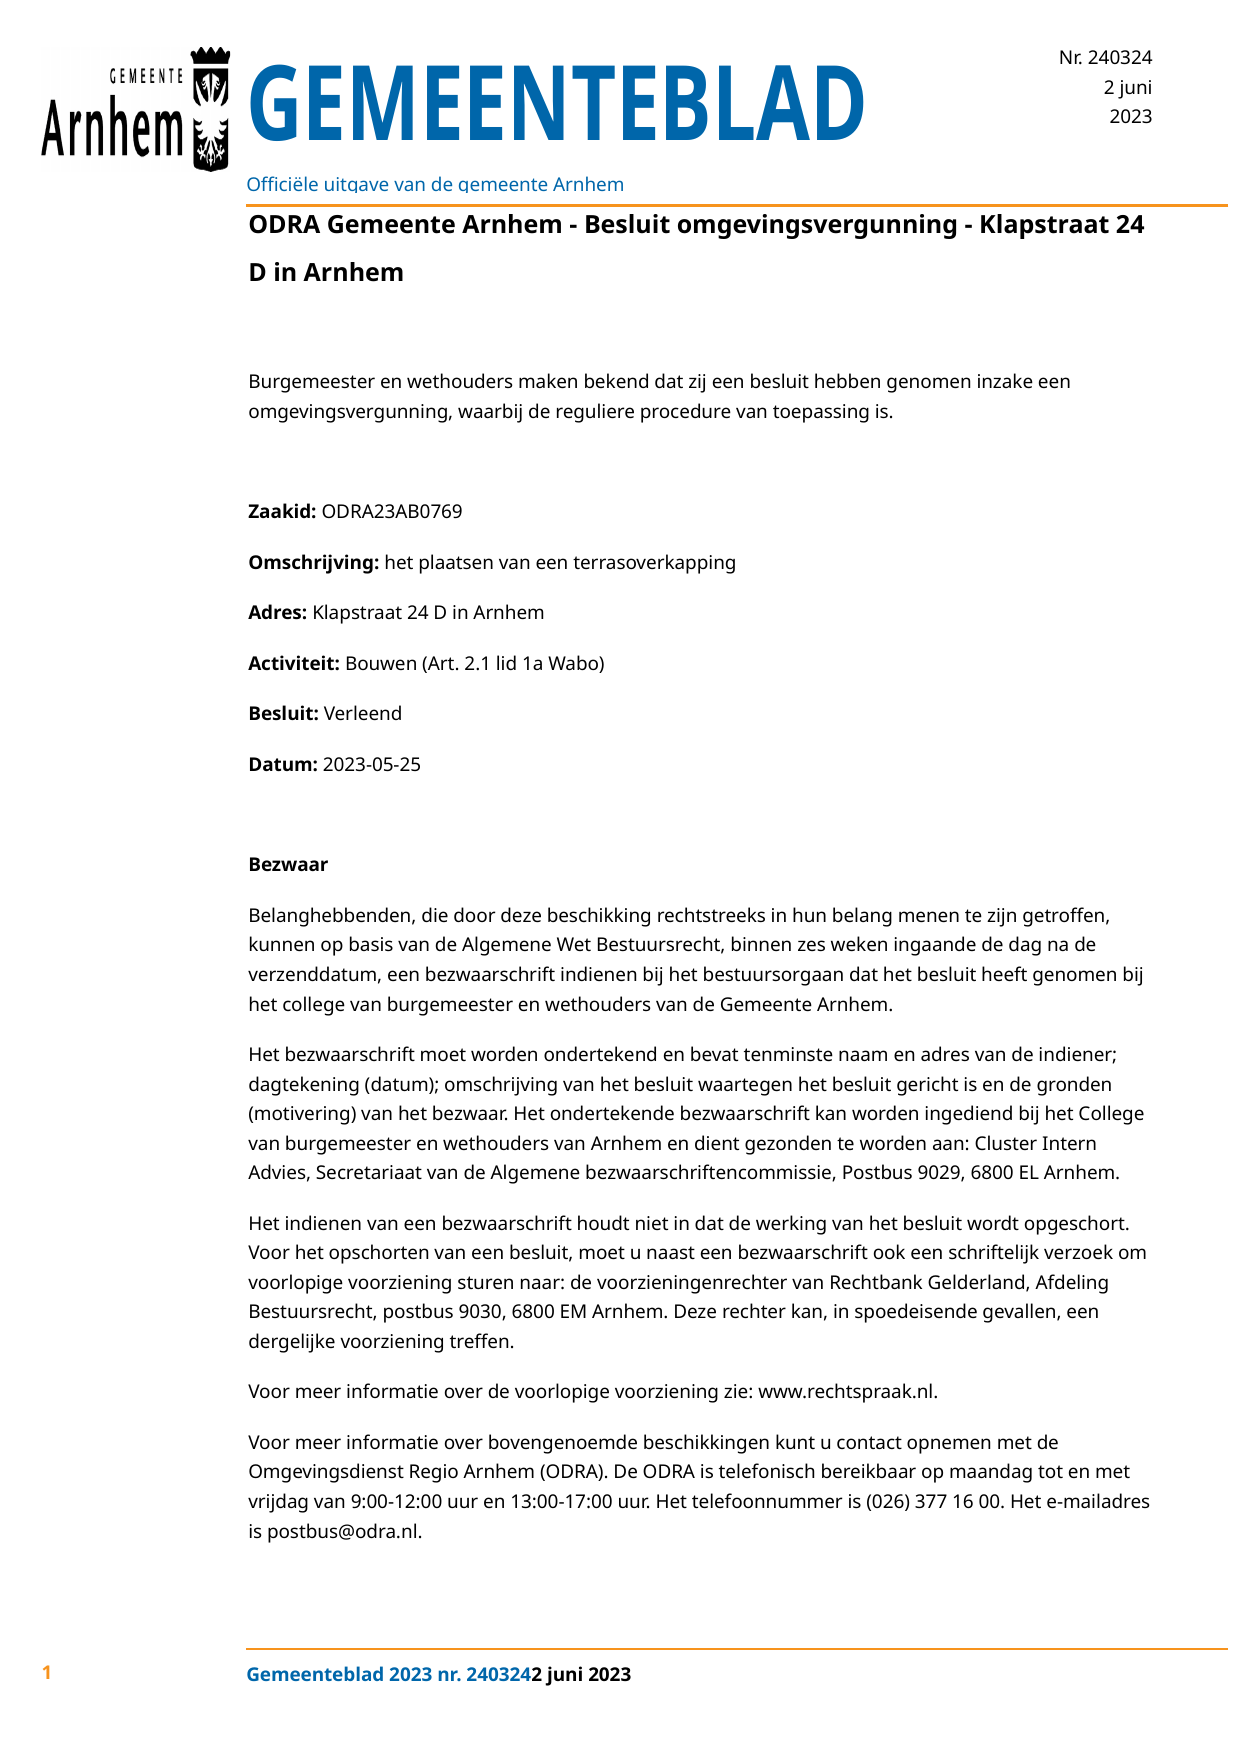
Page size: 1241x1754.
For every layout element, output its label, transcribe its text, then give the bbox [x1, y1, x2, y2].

text Belanghebbenden, die door deze beschikking rechtstreeks in hun belang menen te zijn getroffen, kunnen op basis van de Algemene Wet Bestuursrecht, binnen zes weken ingaande de dag na de verzenddatum, een bezwaarschrift indienen bij het bestuursorgaan dat het besluit heeft genomen bij het college van burgemeester en wethouders van de Gemeente Arnhem. [248, 902, 1152, 1017]
text Adres: Klapstraat 24 D in Arnhem [248, 599, 1152, 625]
picture [41, 47, 231, 172]
text Het indienen van een bezwaarschrift houdt niet in dat de werking van het besluit wordt opgeschort. Voor het opschorten van een besluit, moet u naast een bezwaarschrift ook een schriftelijk verzoek om voorlopige voorziening sturen naar: de voorzieningenrechter van Rechtbank Gelderland, Afdeling Bestuursrecht, postbus 9030, 6800 EM Arnhem. Deze rechter kan, in spoedeisende gevallen, een dergelijke voorziening treffen. [248, 1210, 1152, 1354]
text Omschrijving: het plaatsen van een terrasoverkapping [248, 549, 1152, 575]
text Zaakid: ODRA23AB0769 [248, 499, 1152, 524]
text Besluit: Verleend [248, 700, 1152, 726]
text Datum: 2023-05-25 [248, 751, 1152, 777]
text ODRA Gemeente Arnhem - Besluit omgevingsvergunning - Klapstraat 24 D in Arnhem [248, 207, 1152, 288]
text Burgemeester en wethouders maken bekend dat zij een besluit hebben genomen inzake een omgevingsvergunning, waarbij de reguliere procedure van toepassing is. [248, 368, 1152, 424]
text Voor meer informatie over bovengenoemde beschikkingen kunt u contact opnemen met de Omgevingsdienst Regio Arnhem (ODRA). De ODRA is telefonisch bereikbaar op maandag tot en met vrijdag van 9:00-12:00 uur en 13:00-17:00 uur. Het telefoonnummer is (026) 377 16 00. Het e-mailadres is postbus@odra.nl. [248, 1429, 1152, 1544]
text Bezwaar [248, 852, 1152, 877]
text Het bezwaarschrift moet worden ondertekend en bevat tenminste naam en adres van de indiener; dagtekening (datum); omschrijving van het besluit waartegen het besluit gericht is en de gronden (motivering) van het bezwaar. Het ondertekende bezwaarschrift kan worden ingediend bij het College van burgemeester en wethouders van Arnhem en dient gezonden te worden aan: Cluster Intern Advies, Secretariaat van de Algemene bezwaarschriftencommissie, Postbus 9029, 6800 EL Arnhem. [248, 1041, 1152, 1185]
text Voor meer informatie over de voorlopige voorziening zie: www.rechtspraak.nl. [248, 1379, 1152, 1404]
text Activiteit: Bouwen (Art. 2.1 lid 1a Wabo) [248, 650, 1152, 676]
